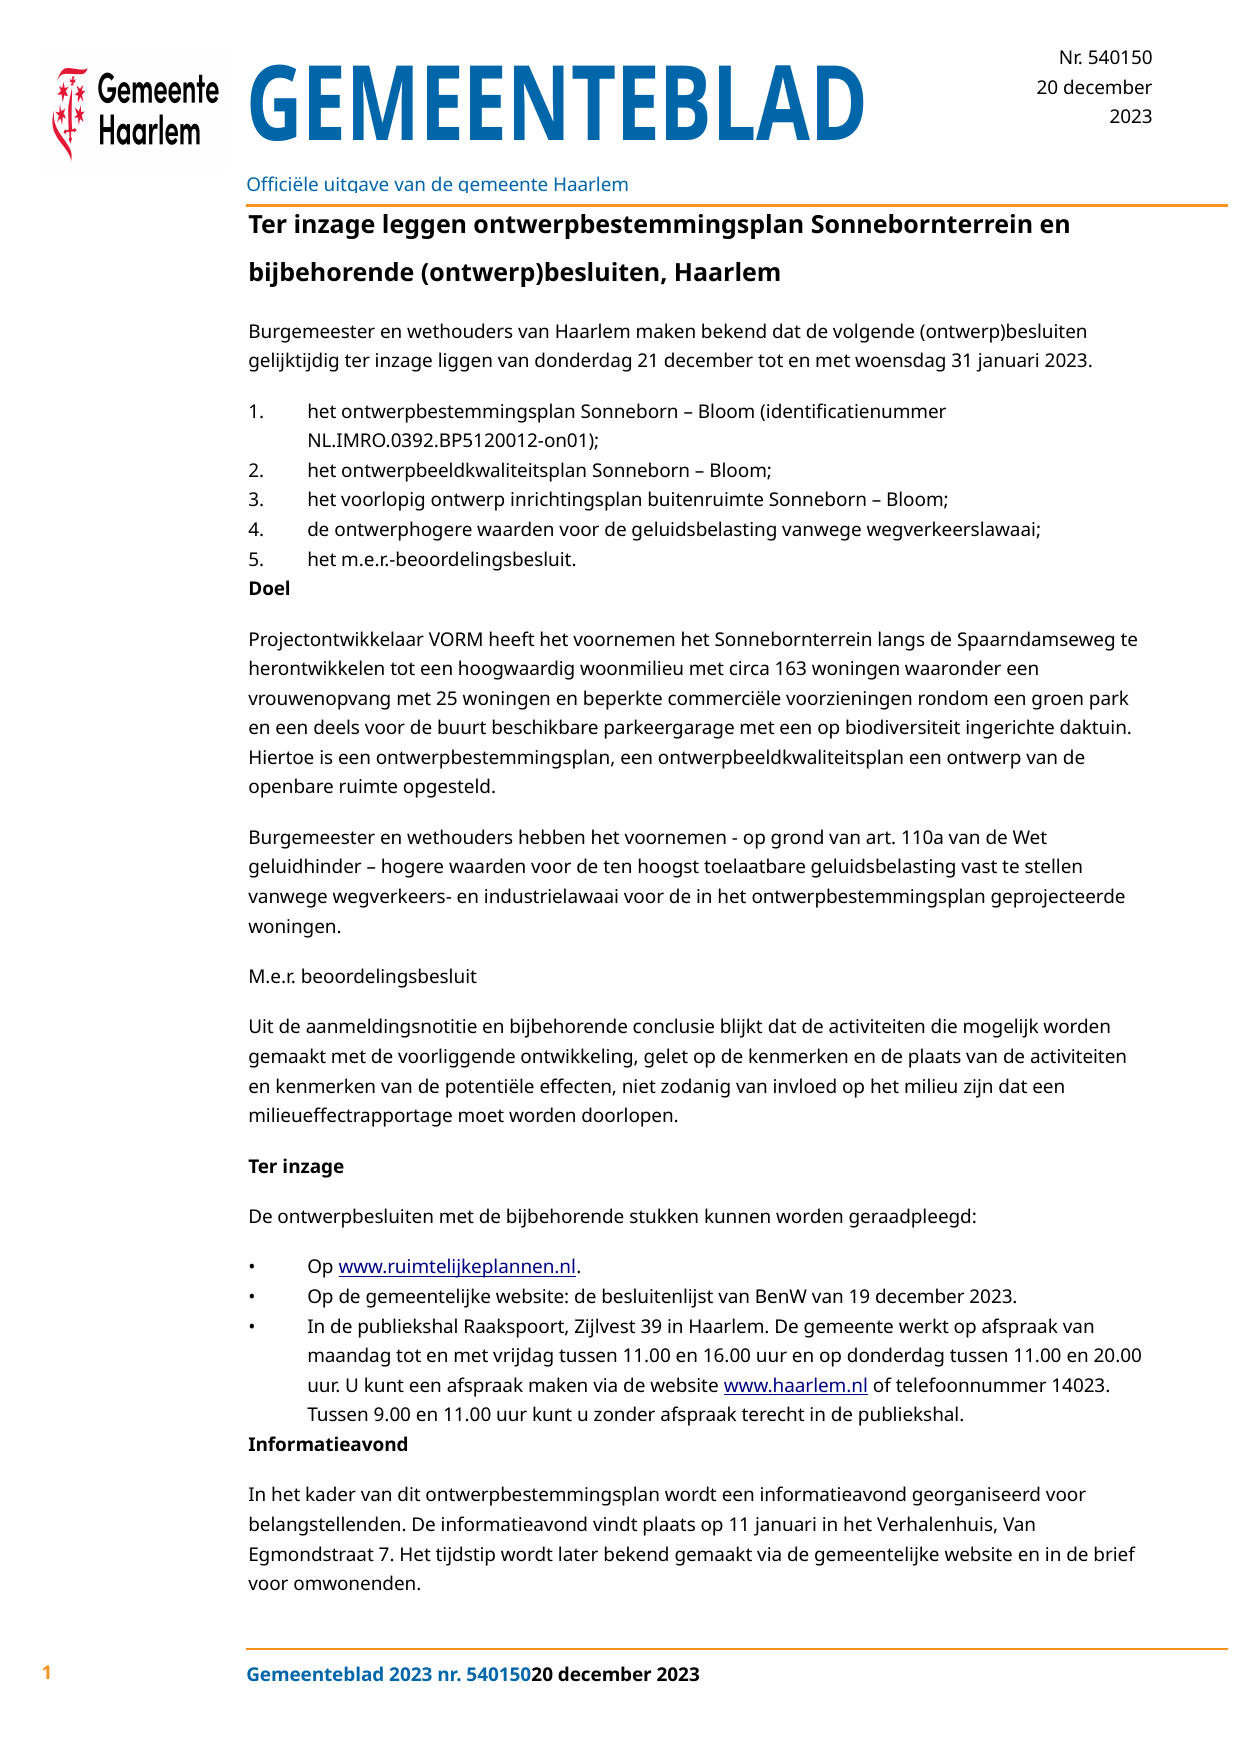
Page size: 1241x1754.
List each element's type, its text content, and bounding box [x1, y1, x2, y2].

text Ter inzage leggen ontwerpbestemmingsplan Sonnebornterrein en bijbehorende (ontwerp)besluiten, Haarlem [248, 207, 1152, 288]
text Doel [248, 575, 1152, 601]
picture [41, 47, 231, 172]
list In de publiekshal Raakspoort, Zijlvest 39 in Haarlem. De gemeente werkt op afspraak van maandag tot en met vrijdag tussen 11.00 en 16.00 uur en op donderdag tussen 11.00 en 20.00 uur. U kunt een afspraak maken via de website www.haarlem.nl of telefoonnummer 14023. Tussen 9.00 en 11.00 uur kunt u zonder afspraak terecht in de publiekshal. [248, 1313, 1152, 1427]
list Op de gemeentelijke website: de besluitenlijst van BenW van 19 december 2023. [248, 1283, 1152, 1309]
text Projectontwikkelaar VORM heeft het voornemen het Sonnebornterrein langs de Spaarndamseweg te herontwikkelen tot een hoogwaardig woonmilieu met circa 163 woningen waaronder een vrouwenopvang met 25 woningen en beperkte commerciële voorzieningen rondom een groen park en een deels voor de buurt beschikbare parkeergarage met een op biodiversiteit ingerichte daktuin. Hiertoe is een ontwerpbestemmingsplan, een ontwerpbeeldkwaliteitsplan een ontwerp van de openbare ruimte opgesteld. [248, 626, 1152, 799]
text Ter inzage [248, 1153, 1152, 1179]
list NL.IMRO.0392.BP5120012-on01); [248, 427, 1152, 453]
list het ontwerpbeeldkwaliteitsplan Sonneborn – Bloom; [248, 457, 1152, 483]
list Op www.ruimtelijkeplannen.nl. [248, 1254, 1152, 1279]
text In het kader van dit ontwerpbestemmingsplan wordt een informatieavond georganiseerd voor belangstellenden. De informatieavond vindt plaats op 11 januari in het Verhalenhuis, Van Egmondstraat 7. Het tijdstip wordt later bekend gemaakt via de gemeentelijke website en in de brief voor omwonenden. [248, 1482, 1152, 1596]
list het voorlopig ontwerp inrichtingsplan buitenruimte Sonneborn – Bloom; [248, 487, 1152, 512]
text Informatieavond [248, 1431, 1152, 1457]
list de ontwerphogere waarden voor de geluidsbelasting vanwege wegverkeerslawaai; [248, 516, 1152, 542]
text Uit de aanmeldingsnotitie en bijbehorende conclusie blijkt dat de activiteiten die mogelijk worden gemaakt met de voorliggende ontwikkeling, gelet op de kenmerken en de plaats van de activiteiten en kenmerken van de potentiële effecten, niet zodanig van invloed op het milieu zijn dat een milieueffectrapportage moet worden doorlopen. [248, 1014, 1152, 1128]
text Burgemeester en wethouders van Haarlem maken bekend dat de volgende (ontwerp)besluiten gelijktijdig ter inzage liggen van donderdag 21 december tot en met woensdag 31 januari 2023. [248, 318, 1152, 373]
text M.e.r. beoordelingsbesluit [248, 963, 1152, 989]
text De ontwerpbesluiten met de bijbehorende stukken kunnen worden geraadpleegd: [248, 1203, 1152, 1229]
list het m.e.r.-beoordelingsbesluit. [248, 546, 1152, 572]
list het ontwerpbestemmingsplan Sonneborn – Bloom (identificatienummer [248, 398, 1152, 424]
text Burgemeester en wethouders hebben het voornemen - op grond van art. 110a van de Wet geluidhinder – hogere waarden voor de ten hoogst toelaatbare geluidsbelasting vast te stellen vanwege wegverkeers- en industrielawaai voor de in het ontwerpbestemmingsplan geprojecteerde woningen. [248, 824, 1152, 939]
